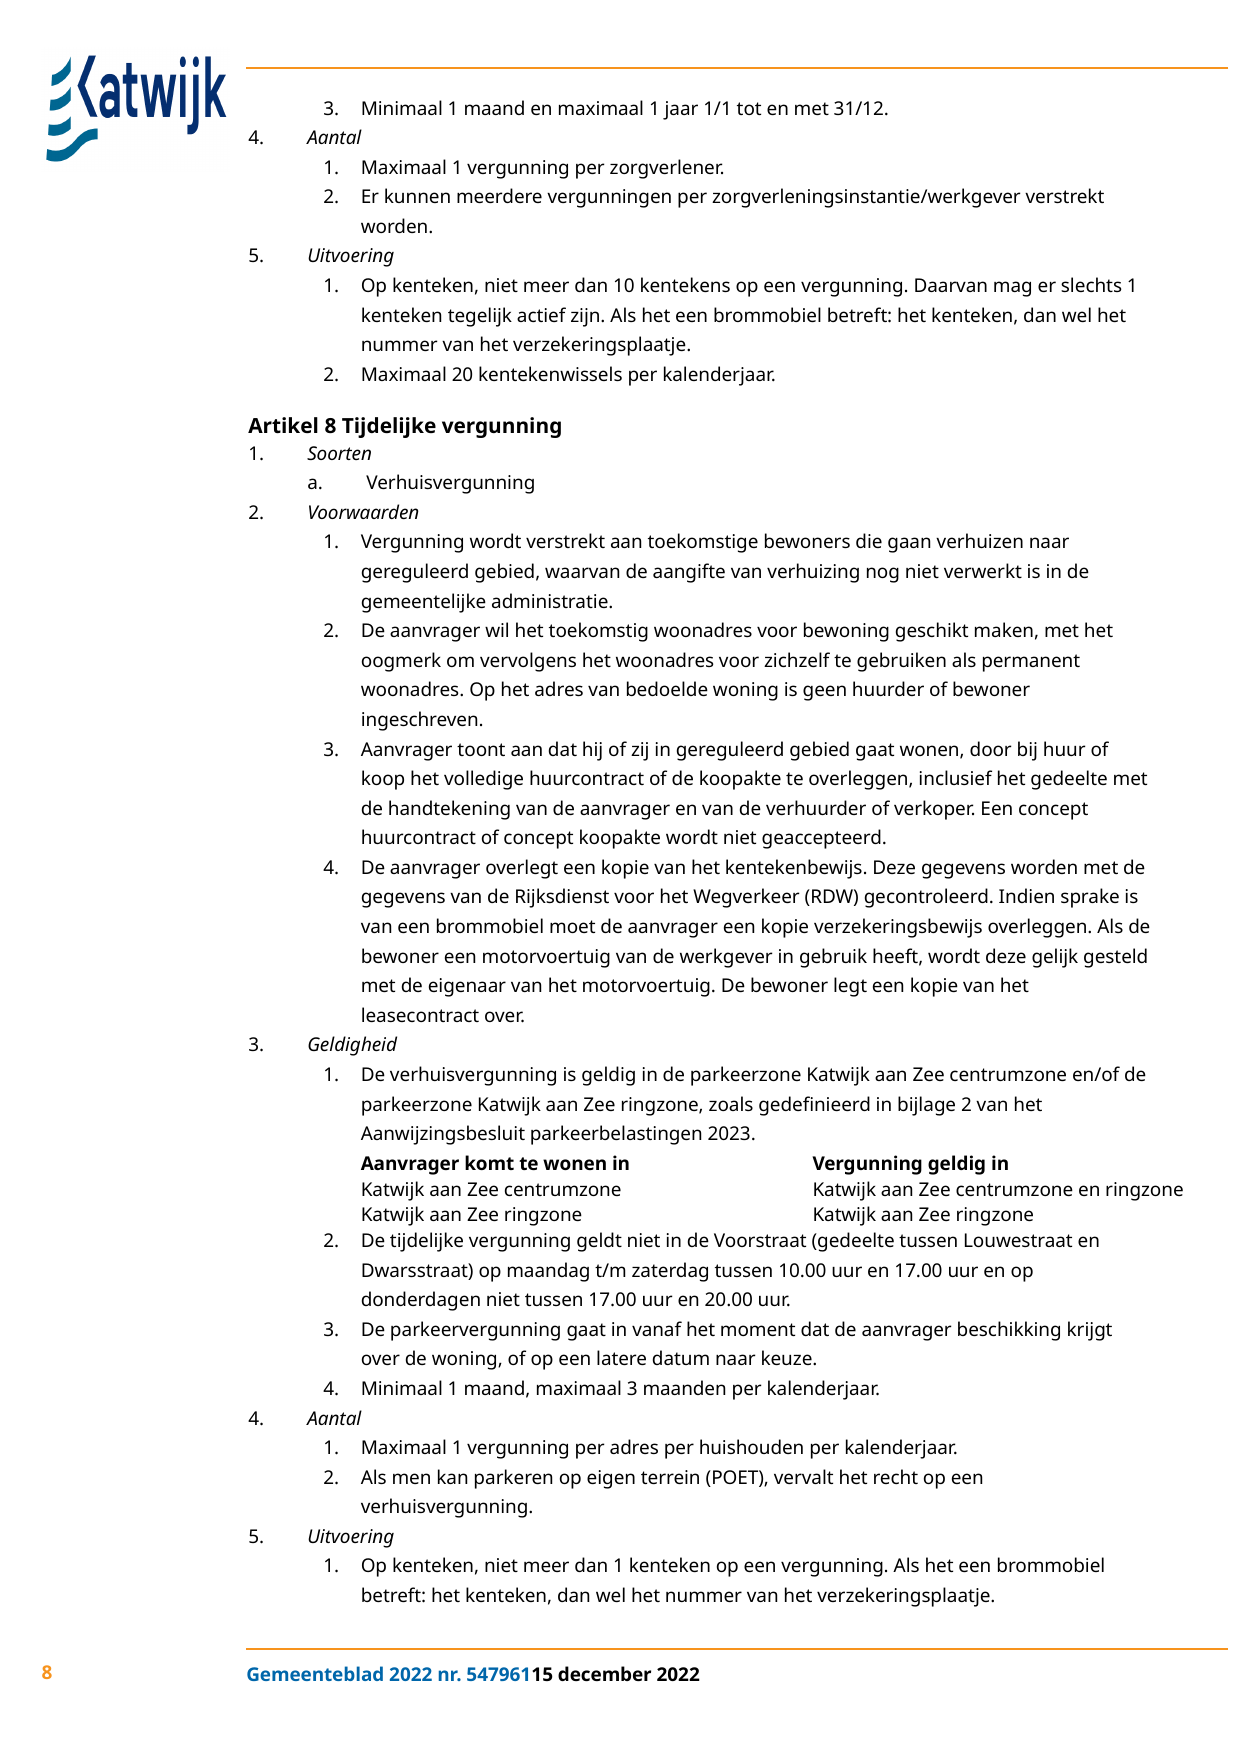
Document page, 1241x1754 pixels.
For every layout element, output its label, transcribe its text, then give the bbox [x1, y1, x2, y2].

list Minimaal 1 maand, maximaal 3 maanden per kalenderjaar. [323, 1375, 1152, 1401]
picture [41, 47, 231, 172]
list Geldigheid [248, 1032, 1152, 1057]
list De aanvrager wil het toekomstig woonadres voor bewoning geschikt maken, met het oogmerk om vervolgens het woonadres voor zichzelf te gebruiken als permanent woonadres. Op het adres van bedoelde woning is geen huurder of bewoner ingeschreven. [323, 617, 1152, 732]
list Maximaal 20 kentekenwissels per kalenderjaar. [323, 361, 1152, 387]
list Uitvoering [248, 243, 1152, 268]
list Als men kan parkeren op eigen terrein (POET), vervalt het recht op een verhuisvergunning. [323, 1464, 1152, 1519]
list Aantal [248, 1405, 1152, 1431]
table_cell Katwijk aan Zee centrumzone [361, 1176, 812, 1201]
list Er kunnen meerdere vergunningen per zorgverleningsinstantie/werkgever verstrekt worden. [323, 183, 1152, 239]
list Verhuisvergunning [307, 469, 1152, 495]
list De tijdelijke vergunning geldt niet in de Voorstraat (gedeelte tussen Louwestraat en Dwarsstraat) op maandag t/m zaterdag tussen 10.00 uur en 17.00 uur en op donderdagen niet tussen 17.00 uur en 20.00 uur. [323, 1227, 1152, 1312]
table_cell Katwijk aan Zee ringzone [812, 1201, 1240, 1227]
table_header Aanvrager komt te wonen in [361, 1150, 812, 1176]
list Minimaal 1 maand en maximaal 1 jaar 1/1 tot en met 31/12. [323, 95, 1152, 121]
list Op kenteken, niet meer dan 10 kentekens op een vergunning. Daarvan mag er slechts 1 kenteken tegelijk actief zijn. Als het een brommobiel betreft: het kenteken, dan wel het nummer van het verzekeringsplaatje. [323, 272, 1152, 357]
list Op kenteken, niet meer dan 1 kenteken op een vergunning. Als het een brommobiel betreft: het kenteken, dan wel het nummer van het verzekeringsplaatje. [323, 1553, 1152, 1608]
list De aanvrager overlegt een kopie van het kentekenbewijs. Deze gegevens worden met de gegevens van de Rijksdienst voor het Wegverkeer (RDW) gecontroleerd. Indien sprake is van een brommobiel moet de aanvrager een kopie verzekeringsbewijs overleggen. Als de bewoner een motorvoertuig van de werkgever in gebruik heeft, wordt deze gelijk gesteld met de eigenaar van het motorvoertuig. De bewoner legt een kopie van het leasecontract over. [323, 854, 1152, 1028]
text Artikel 8 Tijdelijke vergunning [248, 411, 1152, 440]
list Aanvrager toont aan dat hij of zij in gereguleerd gebied gaat wonen, door bij huur of koop het volledige huurcontract of de koopakte te overleggen, inclusief het gedeelte met de handtekening van de aanvrager en van de verhuurder of verkoper. Een concept huurcontract of concept koopakte wordt niet geaccepteerd. [323, 736, 1152, 850]
list De verhuisvergunning is geldig in de parkeerzone Katwijk aan Zee centrumzone en/of de parkeerzone Katwijk aan Zee ringzone, zoals gedefinieerd in bijlage 2 van het Aanwijzingsbesluit parkeerbelastingen 2023. [323, 1061, 1152, 1146]
list Aantal [248, 124, 1152, 150]
list Vergunning wordt verstrekt aan toekomstige bewoners die gaan verhuizen naar gereguleerd gebied, waarvan de aangifte van verhuizing nog niet verwerkt is in de gemeentelijke administratie. [323, 529, 1152, 613]
table_cell Katwijk aan Zee centrumzone en ringzone [812, 1176, 1240, 1201]
list Voorwaarden [248, 499, 1152, 525]
list De parkeervergunning gaat in vanaf het moment dat de aanvrager beschikking krijgt over de woning, of op een latere datum naar keuze. [323, 1316, 1152, 1371]
table_header Vergunning geldig in [812, 1150, 1240, 1176]
list Soorten [248, 440, 1152, 466]
list Maximaal 1 vergunning per adres per huishouden per kalenderjaar. [323, 1434, 1152, 1460]
list Maximaal 1 vergunning per zorgverlener. [323, 154, 1152, 180]
table_cell Katwijk aan Zee ringzone [361, 1201, 812, 1227]
list Uitvoering [248, 1523, 1152, 1549]
